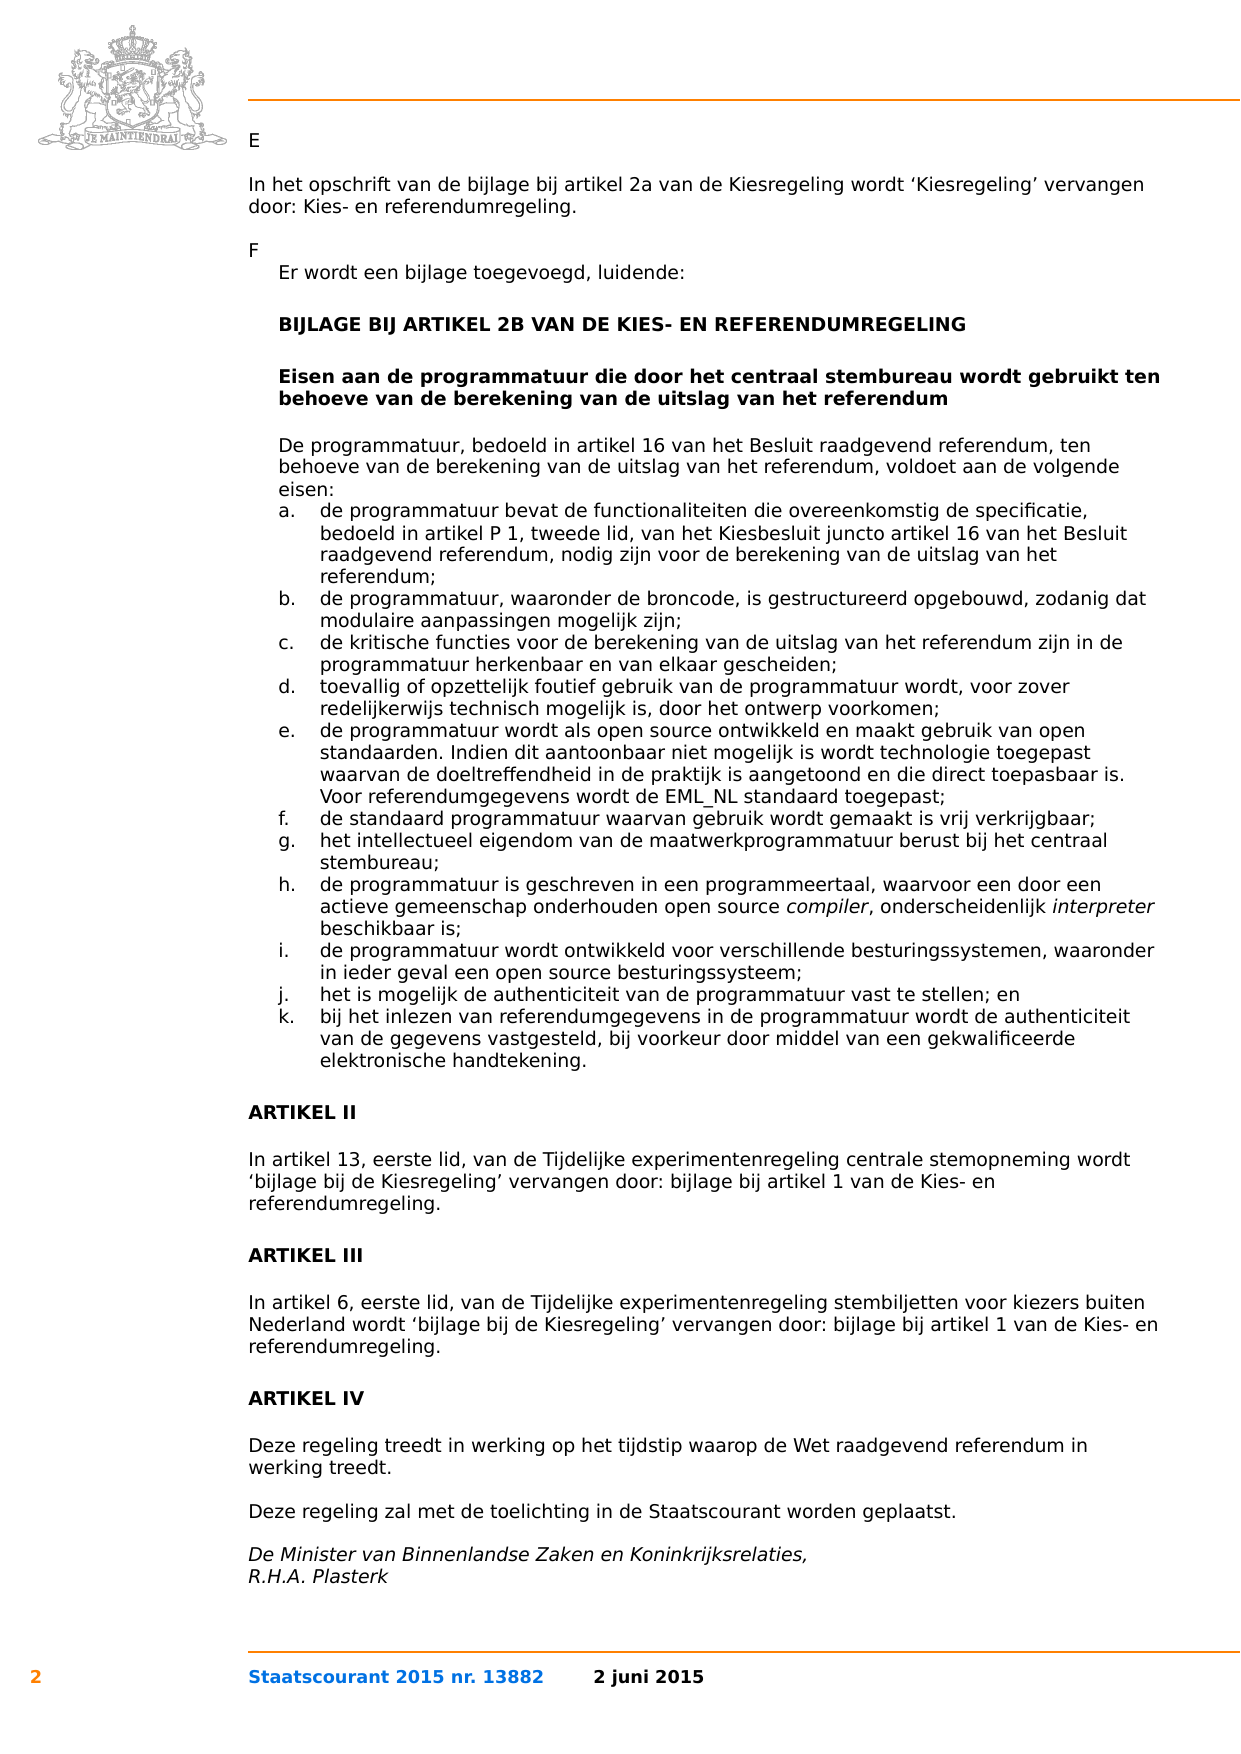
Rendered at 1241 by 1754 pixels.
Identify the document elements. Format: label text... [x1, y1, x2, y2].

subtitle ARTIKEL IV [248, 1388, 1163, 1410]
text F [248, 239, 1163, 262]
text In artikel 13, eerste lid, van de Tijdelijke experimentenregeling centrale stemopneming wordt ‘bijlage bij de Kiesregeling’ vervangen door: bijlage bij artikel 1 van de Kies- en referendumregeling. [248, 1149, 1163, 1215]
text In het opschrift van de bijlage bij artikel 2a van de Kiesregeling wordt ‘Kiesregeling’ vervangen door: Kies- en referendumregeling. [248, 174, 1163, 218]
picture [38, 25, 227, 150]
subtitle Eisen aan de programmatuur die door het centraal stembureau wordt gebruikt ten behoeve van de berekening van de uitslag van het referendum [278, 366, 1163, 409]
subtitle ARTIKEL III [248, 1245, 1163, 1267]
text i. de programmatuur wordt ontwikkeld voor verschillende besturingssystemen, waaronder in ieder geval een open source besturingssysteem; [278, 940, 1163, 984]
text k. bij het inlezen van referendumgegevens in de programmatuur wordt de authenticiteit van de gegevens vastgesteld, bij voorkeur door middel van een gekwalificeerde elektronische handtekening. [278, 1006, 1163, 1072]
text b. de programmatuur, waaronder de broncode, is gestructureerd opgebouwd, zodanig dat modulaire aanpassingen mogelijk zijn; [278, 588, 1163, 632]
text Er wordt een bijlage toegevoegd, luidende: [278, 262, 1163, 283]
text f. de standaard programmatuur waarvan gebruik wordt gemaakt is vrij verkrijgbaar; [278, 808, 1163, 830]
text c. de kritische functies voor de berekening van de uitslag van het referendum zijn in de programmatuur herkenbaar en van elkaar gescheiden; [278, 632, 1163, 676]
text Deze regeling zal met de toelichting in de Staatscourant worden geplaatst. [248, 1501, 1163, 1522]
text j. het is mogelijk de authenticiteit van de programmatuur vast te stellen; en [278, 984, 1163, 1006]
text e. de programmatuur wordt als open source ontwikkeld en maakt gebruik van open standaarden. Indien dit aantoonbaar niet mogelijk is wordt technologie toegepast waarvan de doeltreffendheid in de praktijk is aangetoond en die direct toepasbaar is. Voor referendumgegevens wordt de EML_NL standaard toegepast; [278, 720, 1163, 808]
text h. de programmatuur is geschreven in een programmeertaal, waarvoor een door een actieve gemeenschap onderhouden open source compiler, onderscheidenlijk interpreter beschikbaar is; [278, 874, 1163, 940]
text g. het intellectueel eigendom van de maatwerkprogrammatuur berust bij het centraal stembureau; [278, 830, 1163, 874]
subtitle ARTIKEL II [248, 1102, 1163, 1124]
subtitle BIJLAGE BIJ ARTIKEL 2B VAN DE KIES- EN REFERENDUMREGELING [278, 313, 1163, 336]
text a. de programmatuur bevat de functionaliteiten die overeenkomstig de specificatie, bedoeld in artikel P 1, tweede lid, van het Kiesbesluit juncto artikel 16 van het Besluit raadgevend referendum, nodig zijn voor de berekening van de uitslag van het referendum; [278, 500, 1163, 588]
text De programmatuur, bedoeld in artikel 16 van het Besluit raadgevend referendum, ten behoeve van de berekening van de uitslag van het referendum, voldoet aan de volgende eisen: [278, 434, 1163, 500]
text E [248, 130, 1163, 152]
text De Minister van Binnenlandse Zaken en Koninkrijksrelaties, R.H.A. Plasterk [248, 1544, 1163, 1588]
text Deze regeling treedt in werking op het tijdstip waarop de Wet raadgevend referendum in werking treedt. [248, 1435, 1163, 1479]
text d. toevallig of opzettelijk foutief gebruik van de programmatuur wordt, voor zover redelijkerwijs technisch mogelijk is, door het ontwerp voorkomen; [278, 676, 1163, 720]
text In artikel 6, eerste lid, van de Tijdelijke experimentenregeling stembiljetten voor kiezers buiten Nederland wordt ‘bijlage bij de Kiesregeling’ vervangen door: bijlage bij artikel 1 van de Kies- en referendumregeling. [248, 1292, 1163, 1358]
